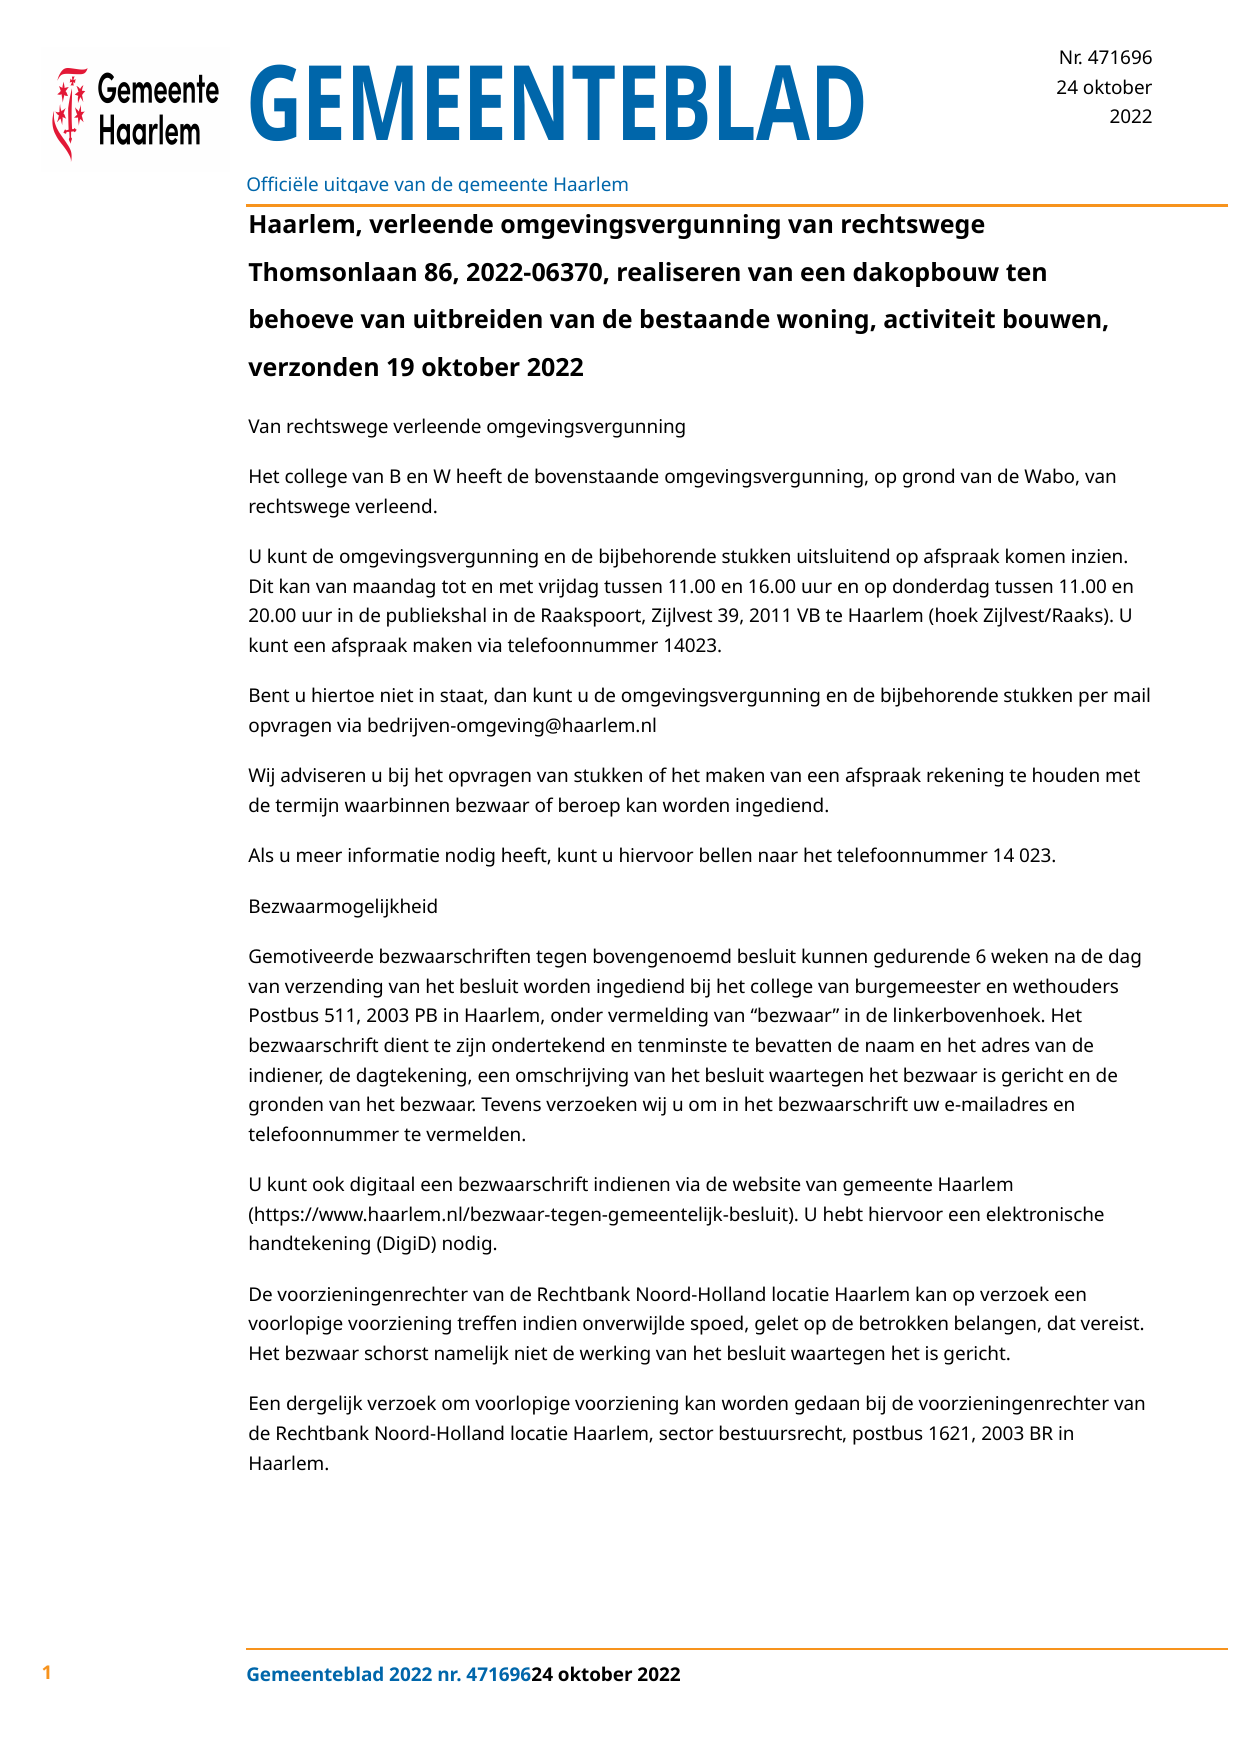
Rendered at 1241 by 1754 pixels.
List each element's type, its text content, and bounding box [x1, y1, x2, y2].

text Van rechtswege verleende omgevingsvergunning [248, 413, 1152, 439]
picture [41, 47, 231, 172]
text Gemotiveerde bezwaarschriften tegen bovengenoemd besluit kunnen gedurende 6 weken na de dag van verzending van het besluit worden ingediend bij het college van burgemeester en wethouders Postbus 511, 2003 PB in Haarlem, onder vermelding van “bezwaar” in de linkerbovenhoek. Het bezwaarschrift dient te zijn ondertekend en tenminste te bevatten de naam en het adres van de indiener, de dagtekening, een omschrijving van het besluit waartegen het bezwaar is gericht en de gronden van het bezwaar. Tevens verzoeken wij u om in het bezwaarschrift uw e-mailadres en telefoonnummer te vermelden. [248, 943, 1152, 1147]
text De voorzieningenrechter van de Rechtbank Noord-Holland locatie Haarlem kan op verzoek een voorlopige voorziening treffen indien onverwijlde spoed, gelet op de betrokken belangen, dat vereist. Het bezwaar schorst namelijk niet de werking van het besluit waartegen het is gericht. [248, 1281, 1152, 1366]
text Haarlem, verleende omgevingsvergunning van rechtswege Thomsonlaan 86, 2022-06370, realiseren van een dakopbouw ten behoeve van uitbreiden van de bestaande woning, activiteit bouwen, verzonden 19 oktober 2022 [248, 207, 1152, 384]
text Het college van B en W heeft de bovenstaande omgevingsvergunning, op grond van de Wabo, van rechtswege verleend. [248, 463, 1152, 519]
text Bent u hiertoe niet in staat, dan kunt u de omgevingsvergunning en de bijbehorende stukken per mail opvragen via bedrijven-omgeving@haarlem.nl [248, 683, 1152, 738]
text Wij adviseren u bij het opvragen van stukken of het maken van een afspraak rekening te houden met de termijn waarbinnen bezwaar of beroep kan worden ingediend. [248, 763, 1152, 818]
text Als u meer informatie nodig heeft, kunt u hiervoor bellen naar het telefoonnummer 14 023. [248, 843, 1152, 868]
text Bezwaarmogelijkheid [248, 893, 1152, 919]
text U kunt de omgevingsvergunning en de bijbehorende stukken uitsluitend op afspraak komen inzien. Dit kan van maandag tot en met vrijdag tussen 11.00 en 16.00 uur en op donderdag tussen 11.00 en 20.00 uur in de publiekshal in de Raakspoort, Zijlvest 39, 2011 VB te Haarlem (hoek Zijlvest/Raaks). U kunt een afspraak maken via telefoonnummer 14023. [248, 543, 1152, 658]
text Een dergelijk verzoek om voorlopige voorziening kan worden gedaan bij de voorzieningenrechter van de Rechtbank Noord-Holland locatie Haarlem, sector bestuursrecht, postbus 1621, 2003 BR in Haarlem. [248, 1391, 1152, 1476]
text U kunt ook digitaal een bezwaarschrift indienen via de website van gemeente Haarlem (https://www.haarlem.nl/bezwaar-tegen-gemeentelijk-besluit). U hebt hiervoor een elektronische handtekening (DigiD) nodig. [248, 1171, 1152, 1256]
